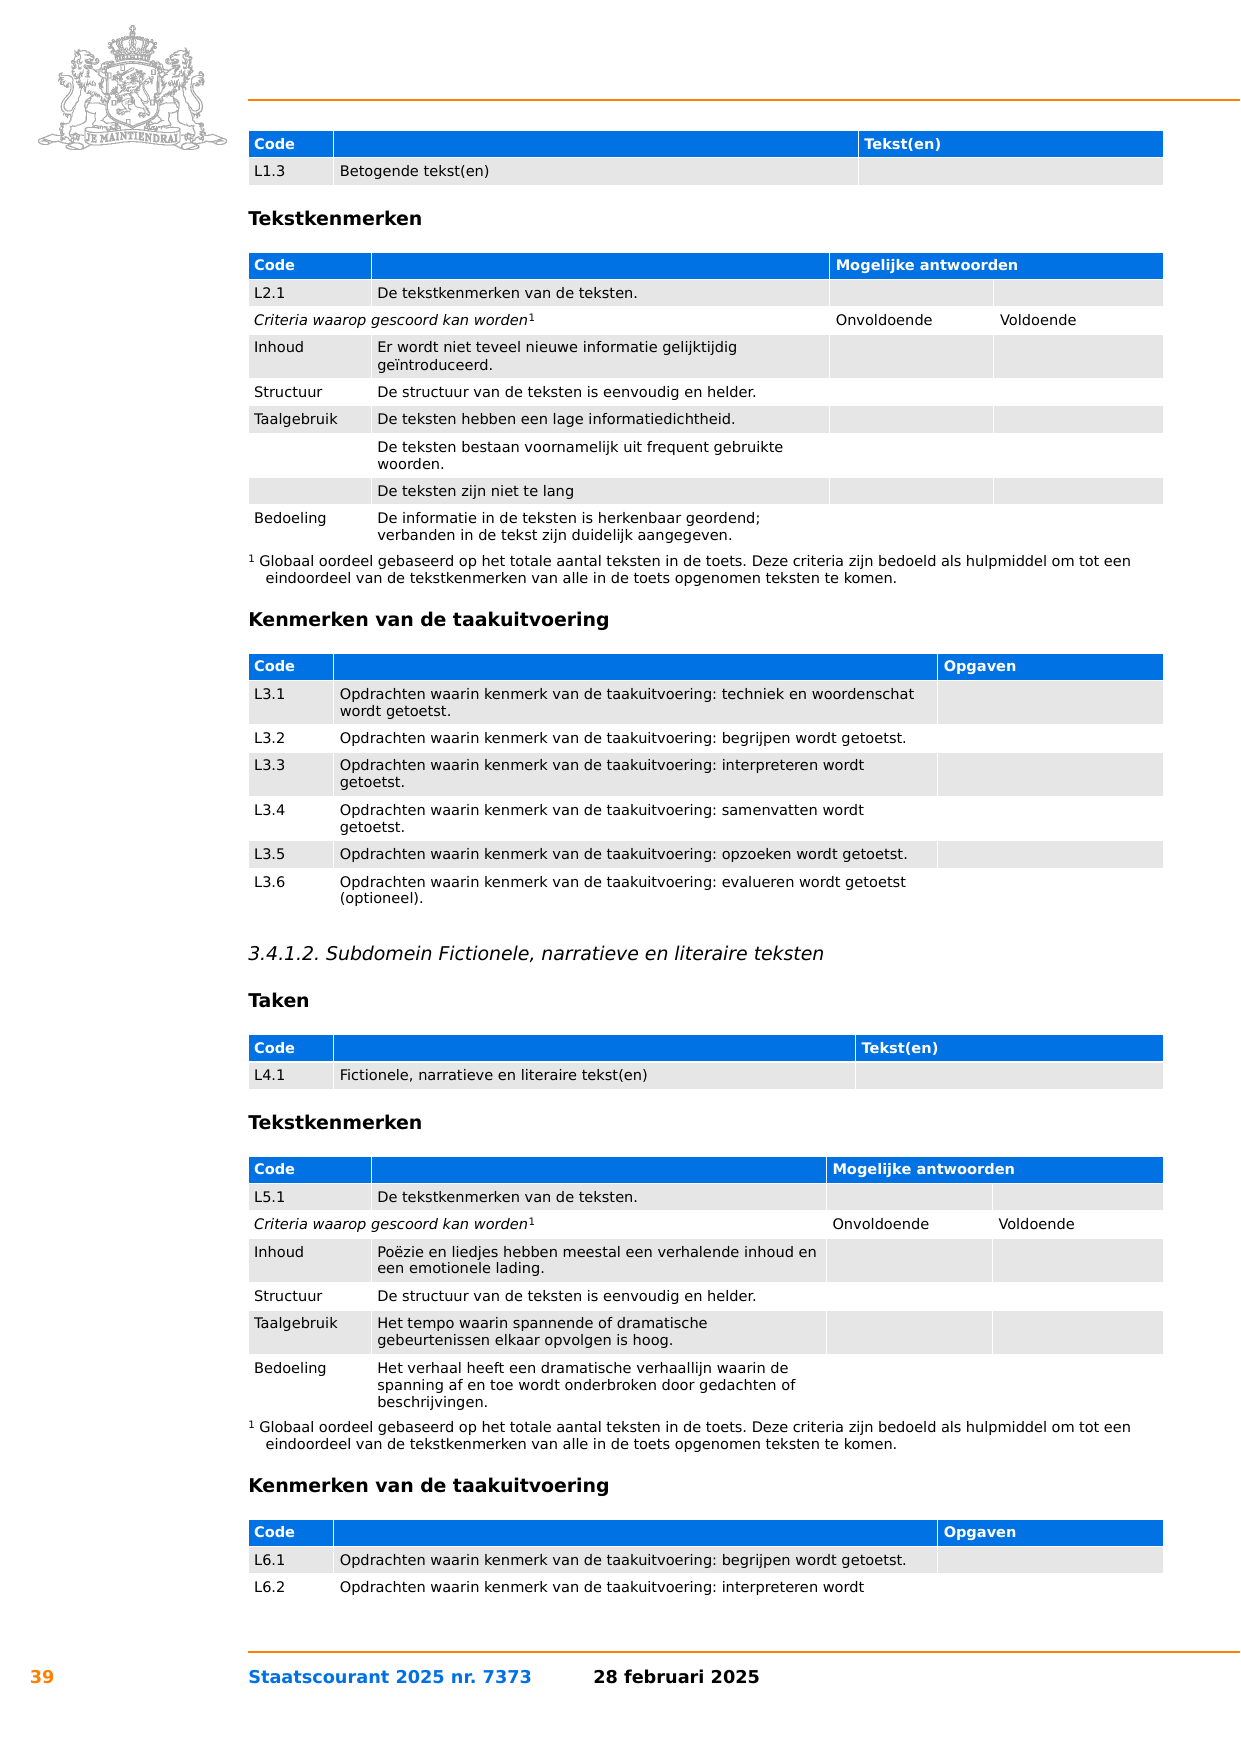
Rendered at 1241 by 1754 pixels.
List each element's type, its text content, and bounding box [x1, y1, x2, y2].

table_header [334, 1520, 937, 1546]
table_cell [830, 434, 993, 477]
table_cell Inhoud [249, 335, 371, 378]
table_cell [994, 406, 1163, 433]
table_cell Inhoud [249, 1239, 371, 1282]
table_header [334, 131, 858, 157]
table_cell [993, 1184, 1163, 1210]
table_header [334, 654, 937, 680]
table_cell L3.1 [249, 681, 333, 724]
table_cell [938, 1575, 1163, 1601]
table_cell [938, 681, 1163, 724]
table_cell [994, 506, 1163, 549]
table_cell Opdrachten waarin kenmerk van de taakuitvoering: evalueren wordt getoetst (optioneel). [334, 869, 937, 912]
table_header Tekst(en) [859, 131, 1163, 157]
table_header Code [249, 1035, 333, 1061]
table_cell De informatie in de teksten is herkenbaar geordend; verbanden in de tekst zijn duidelijk aangegeven. [372, 506, 829, 549]
table_cell [830, 280, 993, 306]
table_cell Onvoldoende [830, 307, 993, 334]
table_header Mogelijke antwoorden [827, 1157, 1163, 1183]
table_cell Voldoende [994, 307, 1163, 334]
table_cell Taalgebruik [249, 1311, 371, 1354]
table_header Opgaven [938, 1520, 1163, 1546]
table_header Code [249, 1157, 371, 1183]
subtitle Kenmerken van de taakuitvoering [248, 608, 1163, 631]
table_cell Opdrachten waarin kenmerk van de taakuitvoering: interpreteren wordt getoetst. [334, 753, 937, 796]
table_cell [827, 1311, 992, 1354]
table_cell [938, 797, 1163, 840]
table_cell [856, 1063, 1163, 1089]
table_cell [993, 1283, 1163, 1309]
subtitle 3.4.1.2. Subdomein Fictionele, narratieve en literaire teksten [248, 943, 1163, 965]
table_cell L2.1 [249, 280, 371, 306]
table_cell De tekstkenmerken van de teksten. [372, 280, 829, 306]
table_cell [827, 1239, 992, 1282]
table_cell Structuur [249, 379, 371, 405]
table_header Code [249, 131, 333, 157]
table_cell [938, 1547, 1163, 1573]
table_cell Structuur [249, 1283, 371, 1309]
table_cell 1 Globaal oordeel gebaseerd op het totale aantal teksten in de toets. Deze criteria zijn bedoeld als hulpmiddel om tot een eindoordeel van de tekstkenmerken van alle in de toets opgenomen teksten te komen. [248, 1416, 1163, 1453]
table_cell Opdrachten waarin kenmerk van de taakuitvoering: begrijpen wordt getoetst. [334, 725, 937, 752]
table_cell Opdrachten waarin kenmerk van de taakuitvoering: begrijpen wordt getoetst. [334, 1547, 937, 1573]
table_cell [827, 1283, 992, 1309]
table_cell [994, 379, 1163, 405]
table_cell De structuur van de teksten is eenvoudig en helder. [372, 1283, 826, 1309]
table_cell De teksten hebben een lage informatiedichtheid. [372, 406, 829, 433]
table_cell De teksten bestaan voornamelijk uit frequent gebruikte woorden. [372, 434, 829, 477]
table_cell L3.2 [249, 725, 333, 752]
table_cell [830, 506, 993, 549]
table_cell De structuur van de teksten is eenvoudig en helder. [372, 379, 829, 405]
table_cell Taalgebruik [249, 406, 371, 433]
table_cell L3.4 [249, 797, 333, 840]
table_cell L3.5 [249, 841, 333, 868]
picture [38, 25, 227, 150]
table_cell De teksten zijn niet te lang [372, 478, 829, 504]
table_cell Er wordt niet teveel nieuwe informatie gelijktijdig geïntroduceerd. [372, 335, 829, 378]
subtitle Tekstkenmerken [248, 208, 1163, 229]
table_cell Criteria waarop gescoord kan worden1 [249, 1211, 826, 1238]
table_cell [827, 1184, 992, 1210]
table_cell Opdrachten waarin kenmerk van de taakuitvoering: interpreteren wordt [334, 1575, 937, 1601]
table_header Code [249, 253, 371, 279]
table_cell [830, 379, 993, 405]
table_cell L1.3 [249, 158, 333, 185]
table_cell L4.1 [249, 1063, 333, 1089]
table_header Tekst(en) [856, 1035, 1163, 1061]
table_header Mogelijke antwoorden [830, 253, 1163, 279]
table_cell [993, 1239, 1163, 1282]
table_cell Criteria waarop gescoord kan worden1 [249, 307, 829, 334]
table_cell [994, 280, 1163, 306]
table_cell Fictionele, narratieve en literaire tekst(en) [334, 1063, 855, 1089]
table_cell [993, 1311, 1163, 1354]
table_cell [938, 869, 1163, 912]
table_cell [249, 434, 371, 477]
table_cell [830, 478, 993, 504]
table_cell L6.2 [249, 1575, 333, 1601]
table_cell [249, 478, 371, 504]
table_header Code [249, 654, 333, 680]
table_cell [993, 1355, 1163, 1415]
table_cell Voldoende [993, 1211, 1163, 1238]
table_cell Poëzie en liedjes hebben meestal een verhalende inhoud en een emotionele lading. [372, 1239, 826, 1282]
table_cell Bedoeling [249, 506, 371, 549]
table_cell [827, 1355, 992, 1415]
table_cell L3.3 [249, 753, 333, 796]
table_cell Opdrachten waarin kenmerk van de taakuitvoering: techniek en woordenschat wordt getoetst. [334, 681, 937, 724]
table_cell L5.1 [249, 1184, 371, 1210]
table_cell [938, 725, 1163, 752]
table_cell [938, 753, 1163, 796]
subtitle Kenmerken van de taakuitvoering [248, 1475, 1163, 1497]
table_cell L6.1 [249, 1547, 333, 1573]
table_cell [938, 841, 1163, 868]
table_cell De tekstkenmerken van de teksten. [372, 1184, 826, 1210]
table_cell [830, 406, 993, 433]
table_cell Het tempo waarin spannende of dramatische gebeurtenissen elkaar opvolgen is hoog. [372, 1311, 826, 1354]
table_cell [994, 335, 1163, 378]
table_cell Opdrachten waarin kenmerk van de taakuitvoering: samenvatten wordt getoetst. [334, 797, 937, 840]
table_cell Betogende tekst(en) [334, 158, 858, 185]
table_cell [830, 335, 993, 378]
table_cell Bedoeling [249, 1355, 371, 1415]
table_cell Onvoldoende [827, 1211, 992, 1238]
subtitle Tekstkenmerken [248, 1112, 1163, 1134]
table_header [372, 253, 829, 279]
table_header [372, 1157, 826, 1183]
table_cell [859, 158, 1163, 185]
subtitle Taken [248, 990, 1163, 1012]
table_cell [994, 478, 1163, 504]
table_cell L3.6 [249, 869, 333, 912]
table_cell Het verhaal heeft een dramatische verhaallijn waarin de spanning af en toe wordt onderbroken door gedachten of beschrijvingen. [372, 1355, 826, 1415]
table_cell Opdrachten waarin kenmerk van de taakuitvoering: opzoeken wordt getoetst. [334, 841, 937, 868]
table_cell [994, 434, 1163, 477]
table_header Opgaven [938, 654, 1163, 680]
table_cell 1 Globaal oordeel gebaseerd op het totale aantal teksten in de toets. Deze criteria zijn bedoeld als hulpmiddel om tot een eindoordeel van de tekstkenmerken van alle in de toets opgenomen teksten te komen. [248, 550, 1163, 587]
table_header Code [249, 1520, 333, 1546]
table_header [334, 1035, 855, 1061]
